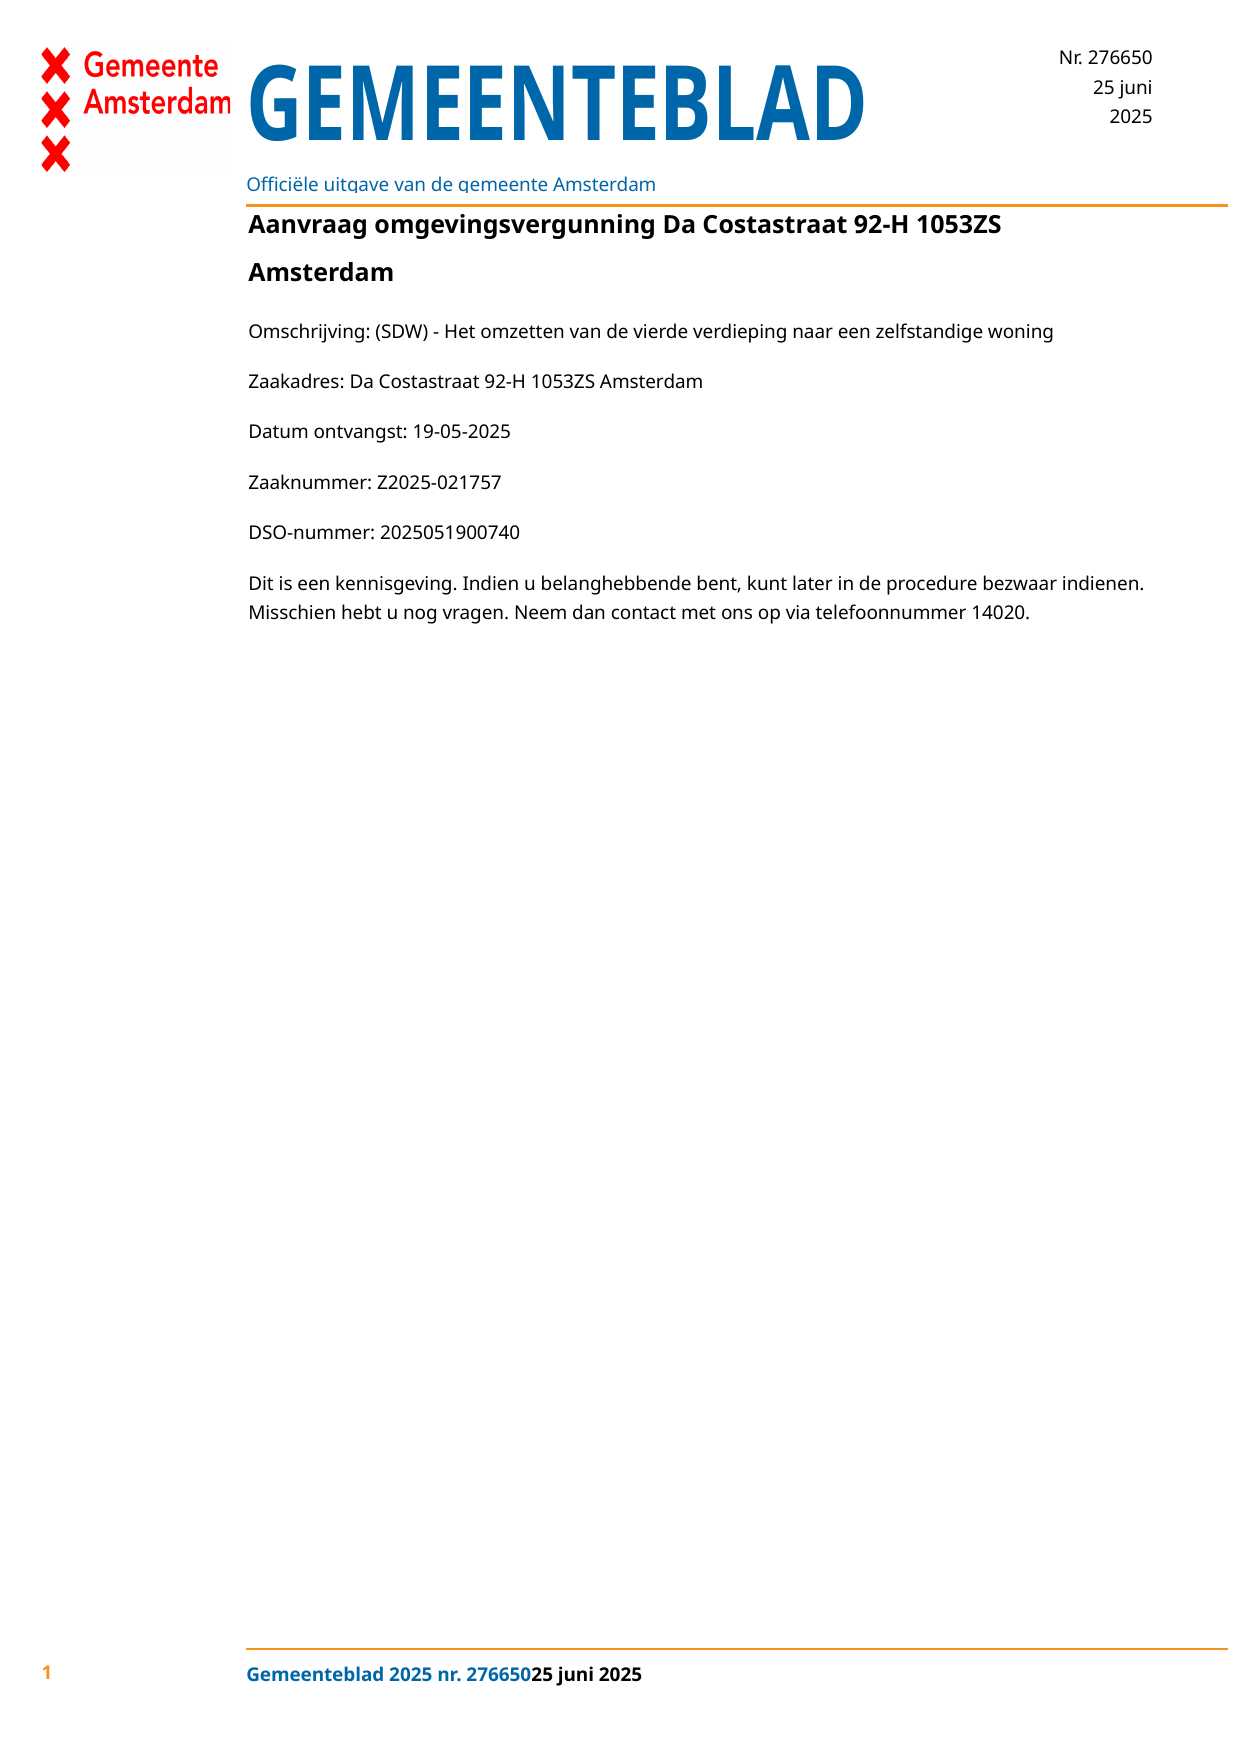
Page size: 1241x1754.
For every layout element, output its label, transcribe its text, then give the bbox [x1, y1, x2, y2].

text Dit is een kennisgeving. Indien u belanghebbende bent, kunt later in de procedure bezwaar indienen. Misschien hebt u nog vragen. Neem dan contact met ons op via telefoonnummer 14020. [248, 570, 1152, 625]
text Aanvraag omgevingsvergunning Da Costastraat 92-H 1053ZS Amsterdam [248, 207, 1152, 288]
text Zaaknummer: Z2025-021757 [248, 469, 1152, 495]
picture [41, 47, 231, 172]
text DSO-nummer: 2025051900740 [248, 519, 1152, 545]
text Datum ontvangst: 19-05-2025 [248, 419, 1152, 444]
text Omschrijving: (SDW) - Het omzetten van de vierde verdieping naar een zelfstandige woning [248, 318, 1152, 344]
text Zaakadres: Da Costastraat 92-H 1053ZS Amsterdam [248, 368, 1152, 394]
